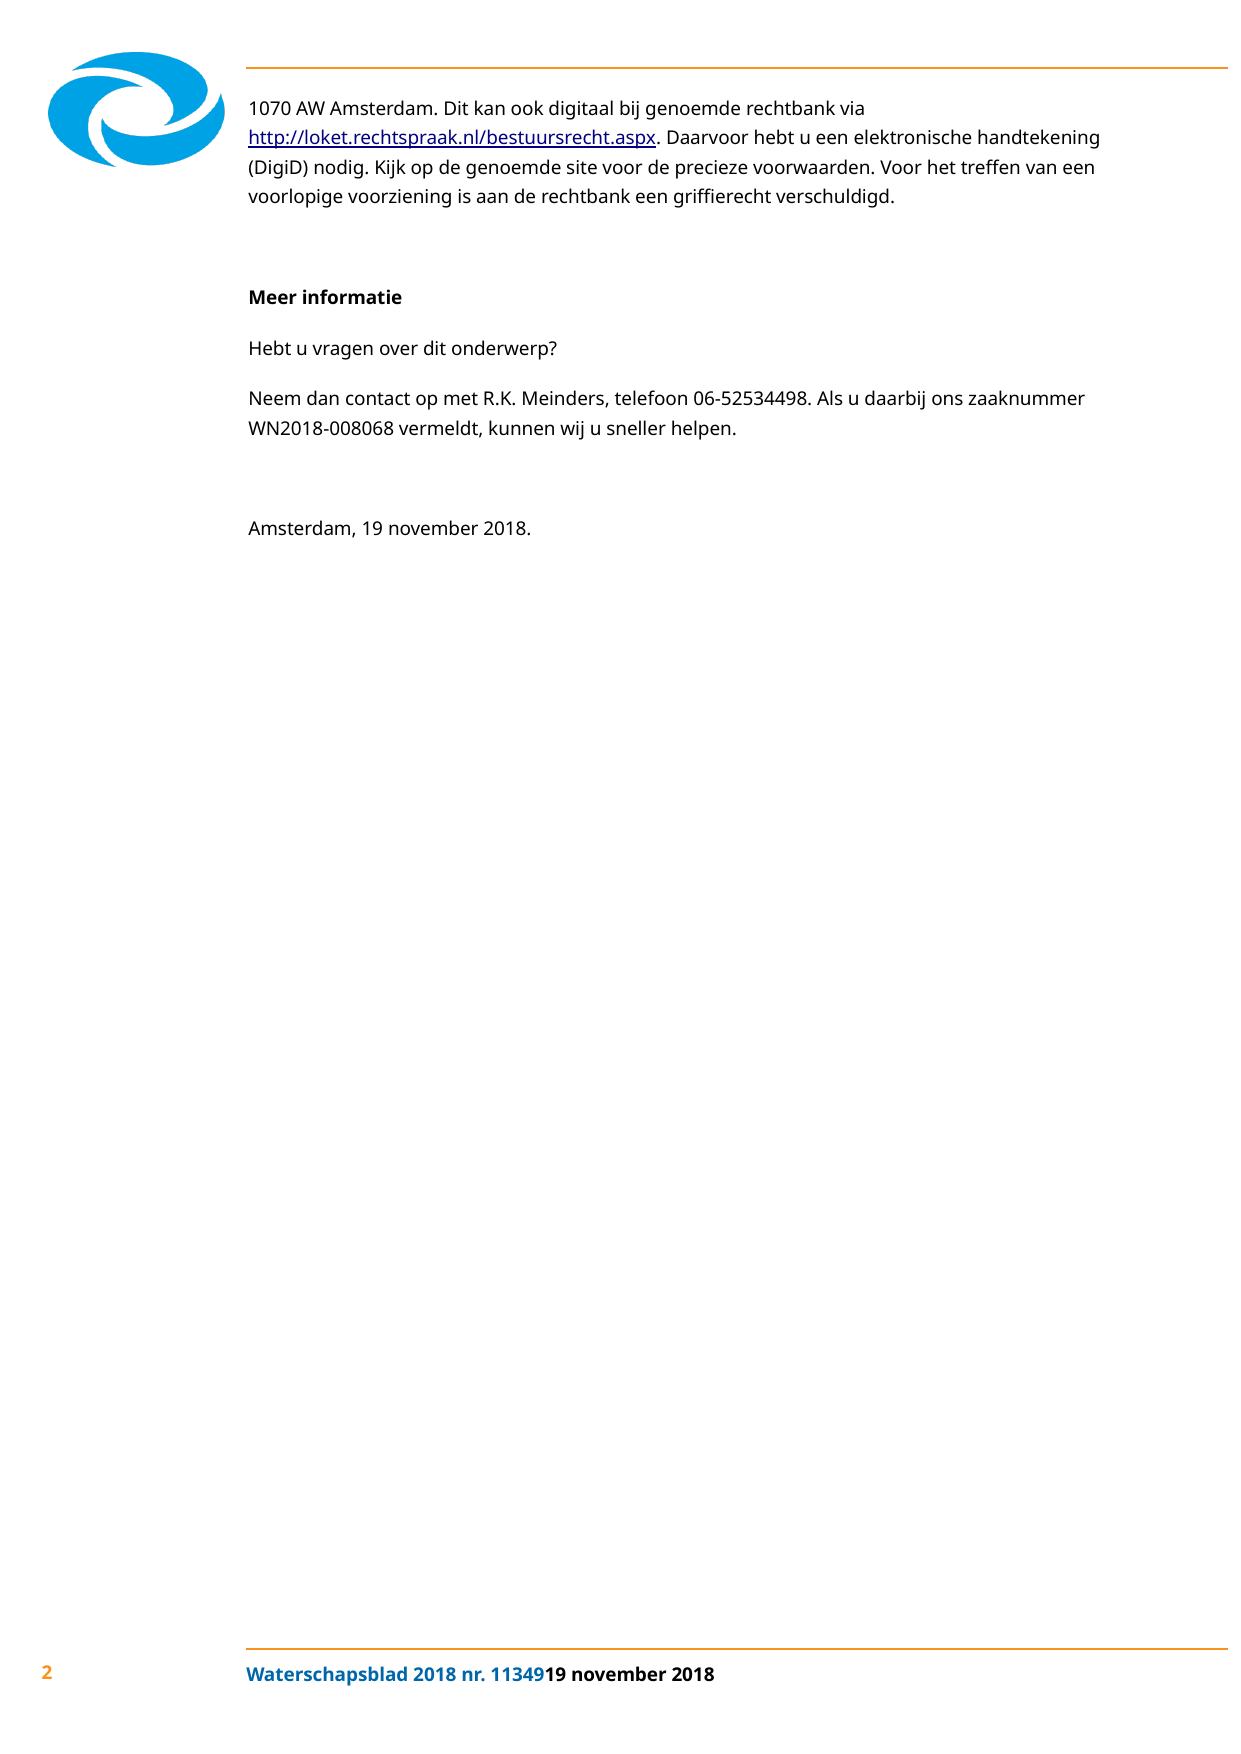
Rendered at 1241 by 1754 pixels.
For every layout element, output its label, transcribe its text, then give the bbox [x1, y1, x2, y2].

text Meer informatie [248, 284, 1152, 310]
text Neem dan contact op met R.K. Meinders, telefoon 06-52534498. Als u daarbij ons zaaknummer WN2018-008068 vermeldt, kunnen wij u sneller helpen. [248, 385, 1152, 441]
text Amsterdam, 19 november 2018. [248, 516, 1152, 541]
text 1070 AW Amsterdam. Dit kan ook digitaal bij genoemde rechtbank via http://loket.rechtspraak.nl/bestuursrecht.aspx. Daarvoor hebt u een elektronische handtekening (DigiD) nodig. Kijk op de genoemde site voor de precieze voorwaarden. Voor het treffen van een voorlopige voorziening is aan de rechtbank een griffierecht verschuldigd. [248, 95, 1152, 209]
text Hebt u vragen over dit onderwerp? [248, 335, 1152, 361]
picture [41, 47, 231, 172]
